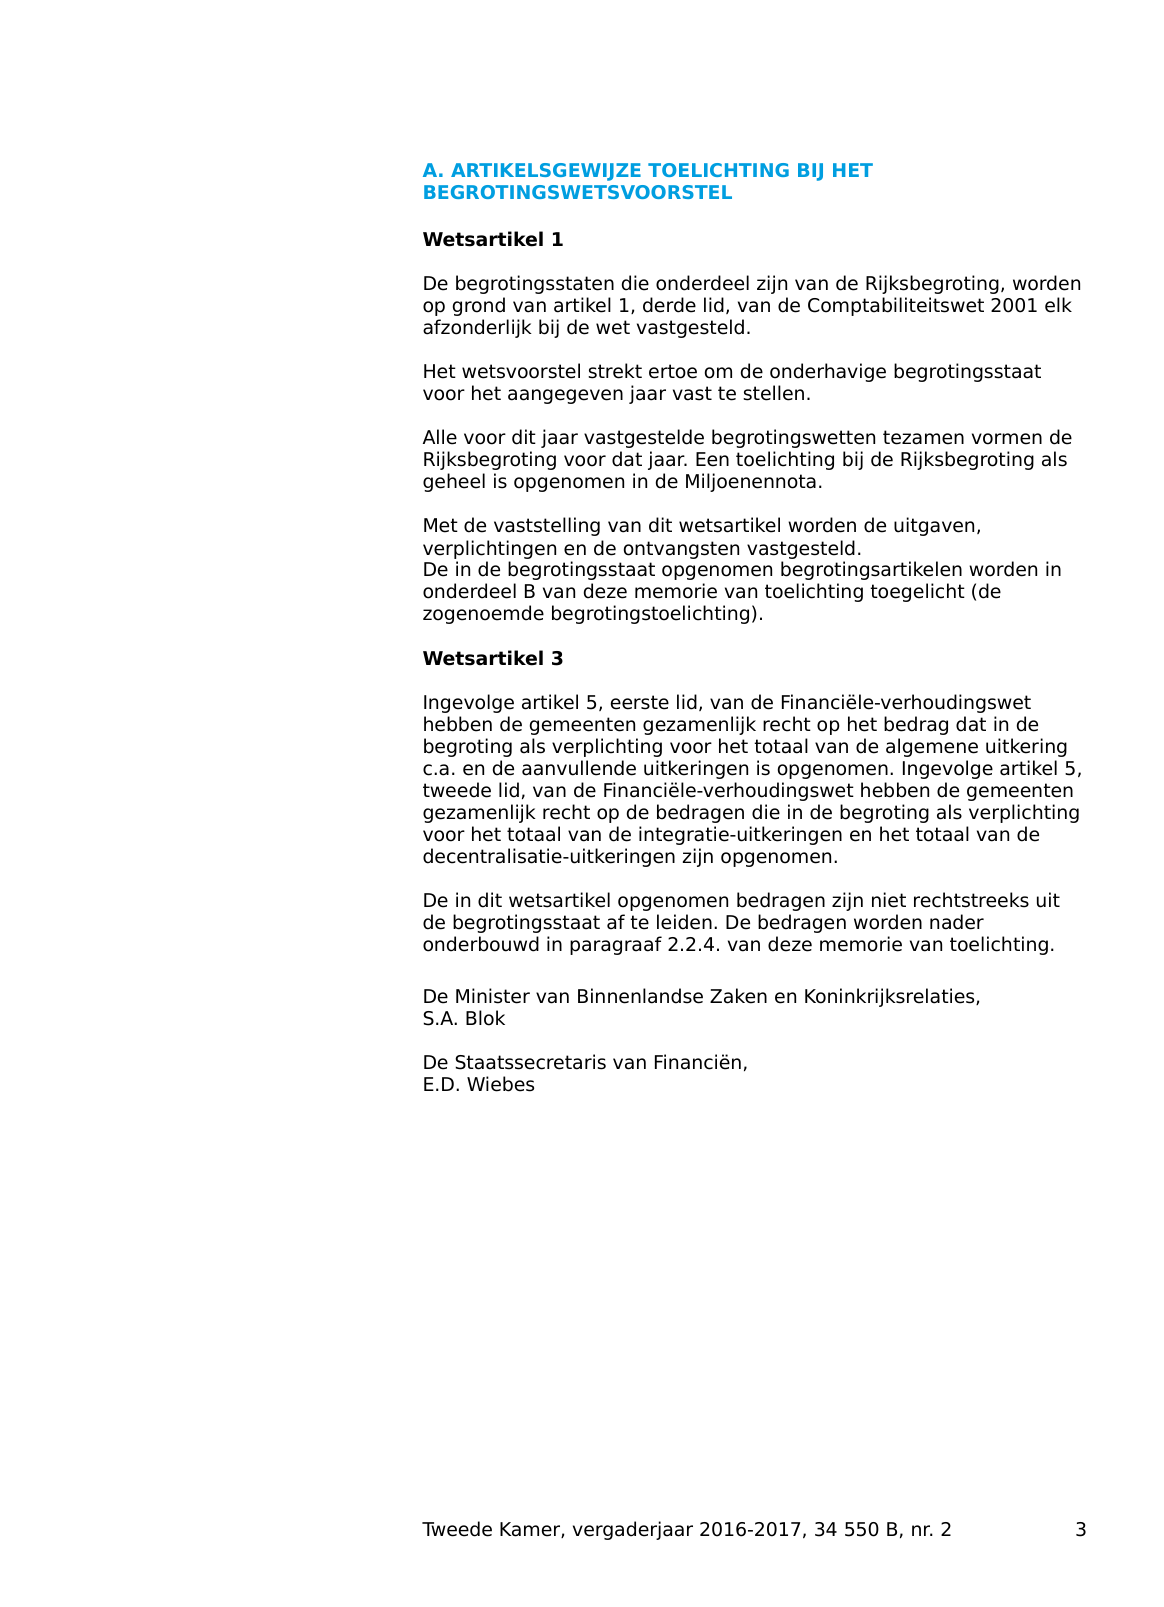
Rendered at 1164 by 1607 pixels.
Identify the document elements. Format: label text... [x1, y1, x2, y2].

text De in dit wetsartikel opgenomen bedragen zijn niet rechtstreeks uit de begrotingsstaat af te leiden. De bedragen worden nader onderbouwd in paragraaf 2.2.4. van deze memorie van toelichting. [422, 890, 1087, 956]
subtitle Wetsartikel 3 [422, 647, 1087, 669]
text Met de vaststelling van dit wetsartikel worden de uitgaven, verplichtingen en de ontvangsten vastgesteld. [422, 515, 1087, 559]
text Ingevolge artikel 5, eerste lid, van de Financiële-verhoudingswet hebben de gemeenten gezamenlijk recht op het bedrag dat in de begroting als verplichting voor het totaal van de algemene uitkering c.a. en de aanvullende uitkeringen is opgenomen. Ingevolge artikel 5, tweede lid, van de Financiële-verhoudingswet hebben de gemeenten gezamenlijk recht op de bedragen die in de begroting als verplichting voor het totaal van de integratie-uitkeringen en het totaal van de decentralisatie-uitkeringen zijn opgenomen. [422, 692, 1087, 867]
subtitle A. ARTIKELSGEWIJZE TOELICHTING BIJ HET BEGROTINGSWETSVOORSTEL [422, 160, 1087, 204]
text Het wetsvoorstel strekt ertoe om de onderhavige begrotingsstaat voor het aangegeven jaar vast te stellen. [422, 361, 1087, 405]
text De Staatssecretaris van Financiën, E.D. Wiebes [422, 1052, 1087, 1096]
subtitle Wetsartikel 1 [422, 229, 1087, 251]
text De in de begrotingsstaat opgenomen begrotingsartikelen worden in onderdeel B van deze memorie van toelichting toegelicht (de zogenoemde begrotingstoelichting). [422, 559, 1087, 625]
text De begrotingsstaten die onderdeel zijn van de Rijksbegroting, worden op grond van artikel 1, derde lid, van de Comptabiliteitswet 2001 elk afzonderlijk bij de wet vastgesteld. [422, 273, 1087, 339]
text De Minister van Binnenlandse Zaken en Koninkrijksrelaties, S.A. Blok [422, 986, 1087, 1029]
text Alle voor dit jaar vastgestelde begrotingswetten tezamen vormen de Rijksbegroting voor dat jaar. Een toelichting bij de Rijksbegroting als geheel is opgenomen in de Miljoenennota. [422, 427, 1087, 493]
